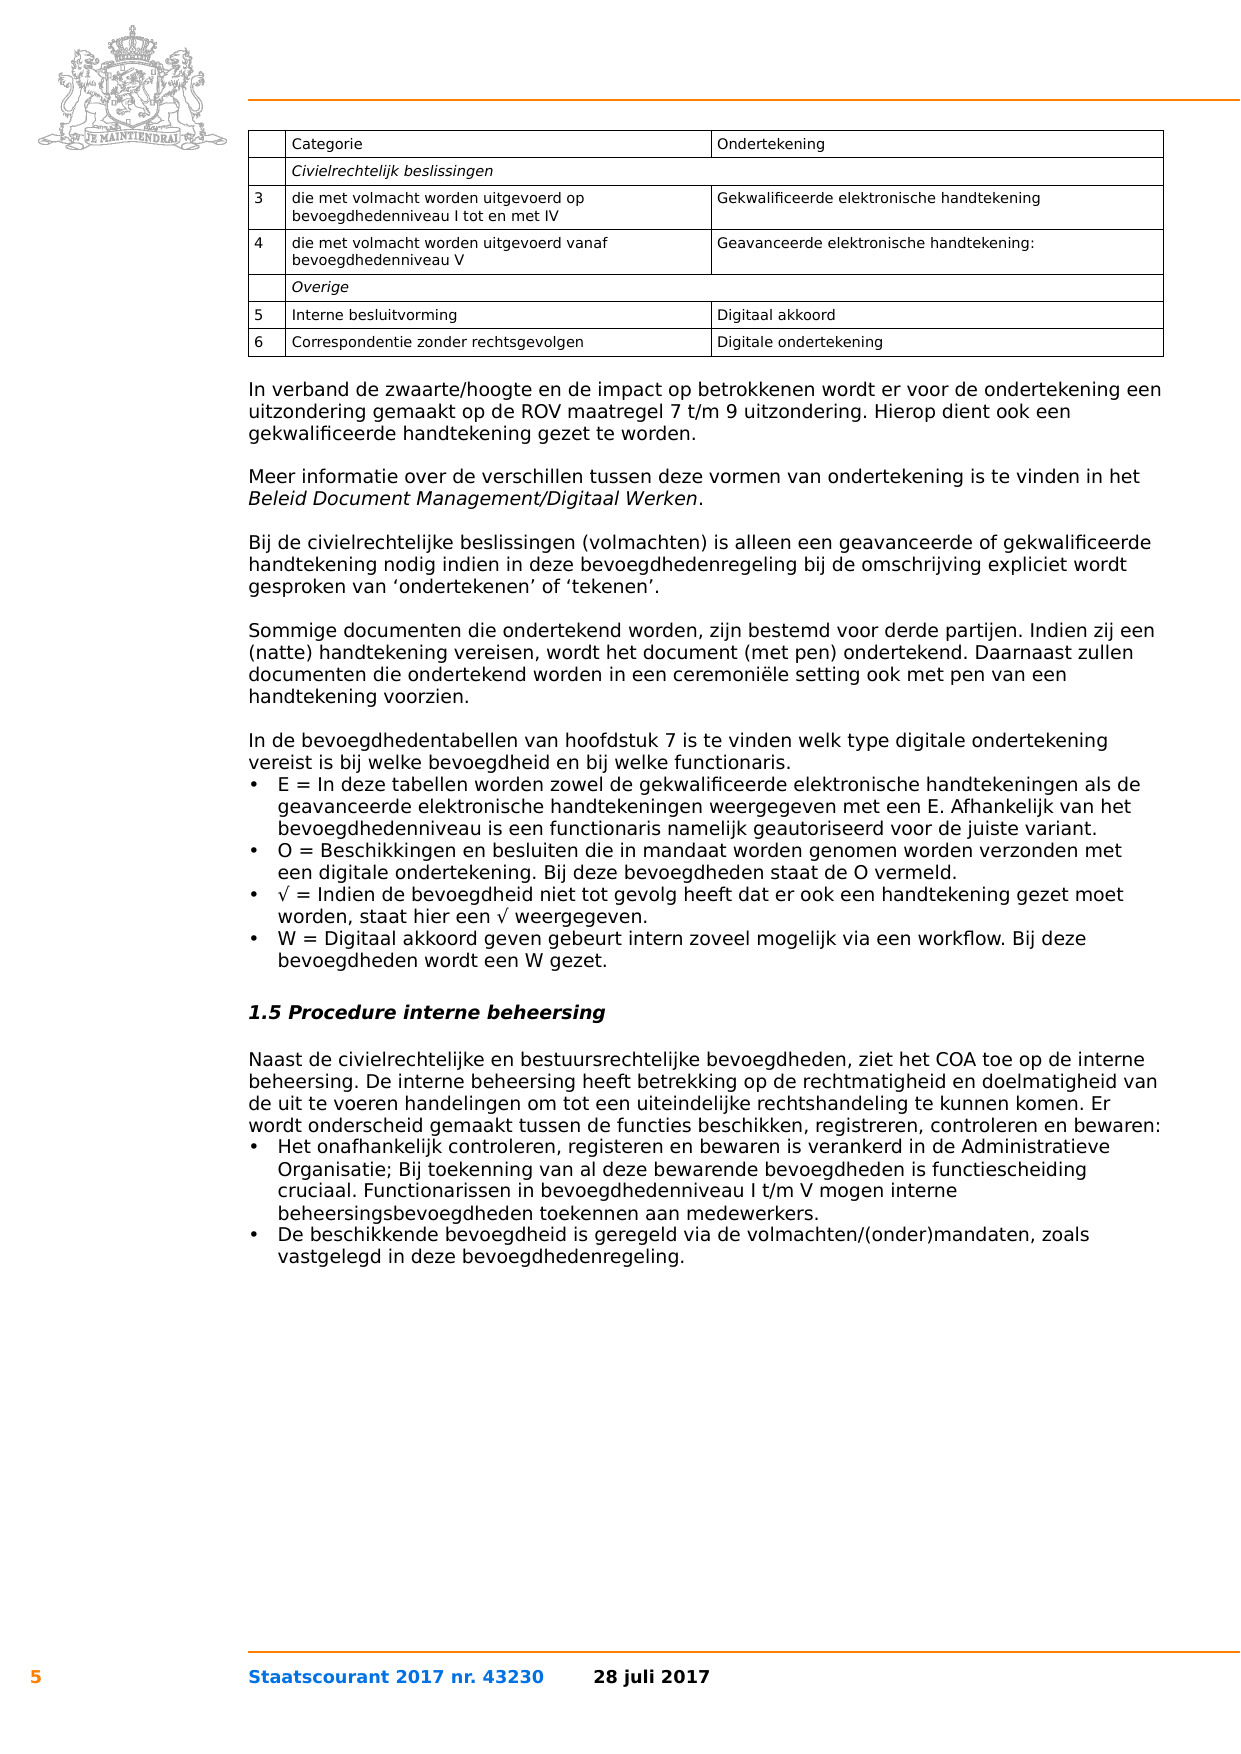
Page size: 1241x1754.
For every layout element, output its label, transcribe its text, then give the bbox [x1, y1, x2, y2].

table_cell Digitaal akkoord [712, 302, 1163, 328]
table_cell 5 [249, 302, 285, 328]
text In de bevoegdhedentabellen van hoofdstuk 7 is te vinden welk type digitale ondertekening vereist is bij welke bevoegdheid en bij welke functionaris. [248, 730, 1163, 774]
table_cell die met volmacht worden uitgevoerd op bevoegdhedenniveau I tot en met IV [286, 186, 711, 229]
table_cell Digitale ondertekening [712, 329, 1163, 356]
table_header Ondertekening [712, 131, 1163, 157]
text Sommige documenten die ondertekend worden, zijn bestemd voor derde partijen. Indien zij een (natte) handtekening vereisen, wordt het document (met pen) ondertekend. Daarnaast zullen documenten die ondertekend worden in een ceremoniële setting ook met pen van een handtekening voorzien. [248, 620, 1163, 708]
table_cell [249, 158, 285, 185]
text • E = In deze tabellen worden zowel de gekwalificeerde elektronische handtekeningen als de geavanceerde elektronische handtekeningen weergegeven met een E. Afhankelijk van het bevoegdhedenniveau is een functionaris namelijk geautoriseerd voor de juiste variant. [248, 774, 1163, 840]
subtitle 1.5 Procedure interne beheersing [248, 1002, 1163, 1023]
table_cell 4 [249, 230, 285, 273]
table_cell Correspondentie zonder rechtsgevolgen [286, 329, 711, 356]
table_cell [249, 275, 285, 301]
text Bij de civielrechtelijke beslissingen (volmachten) is alleen een geavanceerde of gekwalificeerde handtekening nodig indien in deze bevoegdhedenregeling bij de omschrijving expliciet wordt gesproken van ‘ondertekenen’ of ‘tekenen’. [248, 532, 1163, 598]
picture [38, 25, 227, 150]
table_cell 6 [249, 329, 285, 356]
text • O = Beschikkingen en besluiten die in mandaat worden genomen worden verzonden met een digitale ondertekening. Bij deze bevoegdheden staat de O vermeld. [248, 840, 1163, 884]
table_cell Civielrechtelijk beslissingen [286, 158, 1163, 185]
text • √ = Indien de bevoegdheid niet tot gevolg heeft dat er ook een handtekening gezet moet worden, staat hier een √ weergegeven. [248, 884, 1163, 928]
table_cell die met volmacht worden uitgevoerd vanaf bevoegdhedenniveau V [286, 230, 711, 273]
table_cell Gekwalificeerde elektronische handtekening [712, 186, 1163, 229]
text • W = Digitaal akkoord geven gebeurt intern zoveel mogelijk via een workflow. Bij deze bevoegdheden wordt een W gezet. [248, 928, 1163, 972]
table_cell Geavanceerde elektronische handtekening: [712, 230, 1163, 273]
text • De beschikkende bevoegdheid is geregeld via de volmachten/(onder)mandaten, zoals vastgelegd in deze bevoegdhedenregeling. [248, 1224, 1163, 1268]
table_header Categorie [286, 131, 711, 157]
text Naast de civielrechtelijke en bestuursrechtelijke bevoegdheden, ziet het COA toe op de interne beheersing. De interne beheersing heeft betrekking op de rechtmatigheid en doelmatigheid van de uit te voeren handelingen om tot een uiteindelijke rechtshandeling te kunnen komen. Er wordt onderscheid gemaakt tussen de functies beschikken, registreren, controleren en bewaren: [248, 1048, 1163, 1136]
table_cell Interne besluitvorming [286, 302, 711, 328]
table_cell 3 [249, 186, 285, 229]
text Meer informatie over de verschillen tussen deze vormen van ondertekening is te vinden in het Beleid Document Management/Digitaal Werken. [248, 466, 1163, 510]
text In verband de zwaarte/hoogte en de impact op betrokkenen wordt er voor de ondertekening een uitzondering gemaakt op de ROV maatregel 7 t/m 9 uitzondering. Hierop dient ook een gekwalificeerde handtekening gezet te worden. [248, 378, 1163, 444]
text • Het onafhankelijk controleren, registeren en bewaren is verankerd in de Administratieve Organisatie; Bij toekenning van al deze bewarende bevoegdheden is functiescheiding cruciaal. Functionarissen in bevoegdhedenniveau I t/m V mogen interne beheersingsbevoegdheden toekennen aan medewerkers. [248, 1136, 1163, 1224]
table_header [249, 131, 285, 157]
table_cell Overige [286, 275, 1163, 301]
